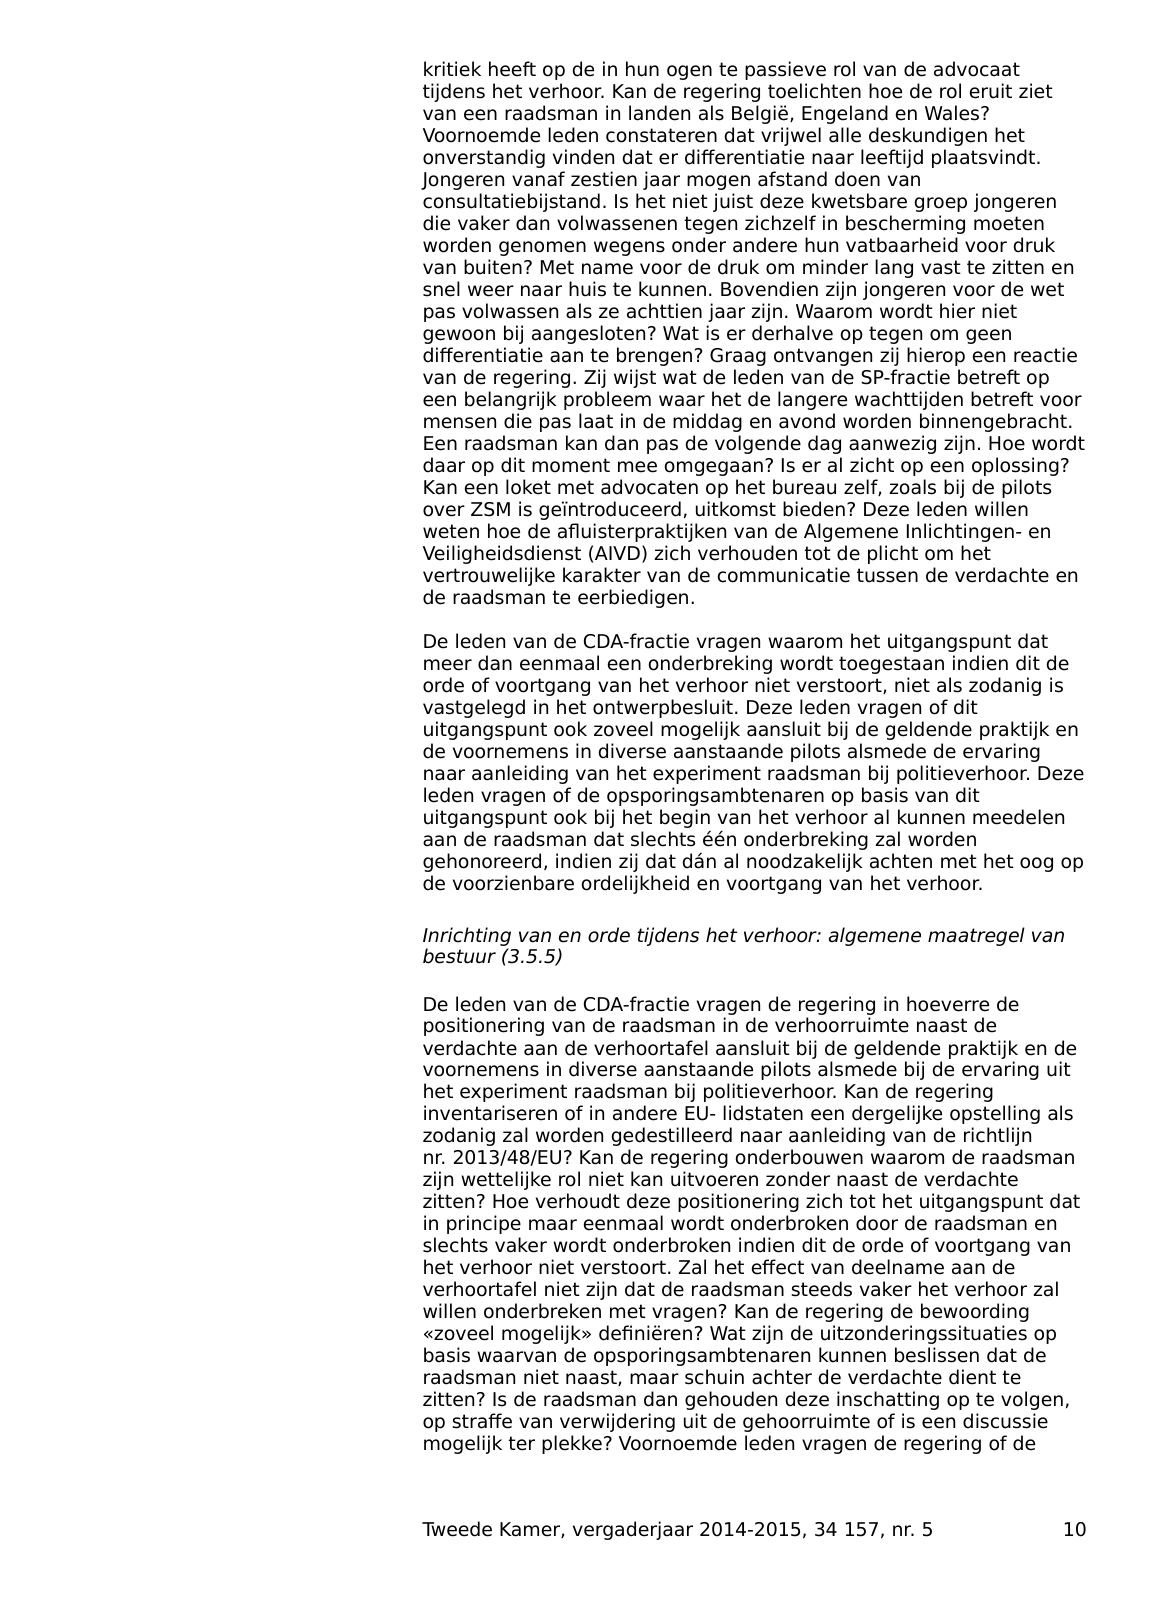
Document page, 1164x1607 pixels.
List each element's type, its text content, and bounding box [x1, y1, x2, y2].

subtitle Inrichting van en orde tijdens het verhoor: algemene maatregel van bestuur (3.5.5) [422, 924, 1087, 968]
text De leden van de CDA-fractie vragen waarom het uitgangspunt dat meer dan eenmaal een onderbreking wordt toegestaan indien dit de orde of voortgang van het verhoor niet verstoort, niet als zodanig is vastgelegd in het ontwerpbesluit. Deze leden vragen of dit uitgangspunt ook zoveel mogelijk aansluit bij de geldende praktijk en de voornemens in diverse aanstaande pilots alsmede de ervaring naar aanleiding van het experiment raadsman bij politieverhoor. Deze leden vragen of de opsporingsambtenaren op basis van dit uitgangspunt ook bij het begin van het verhoor al kunnen meedelen aan de raadsman dat slechts één onderbreking zal worden gehonoreerd, indien zij dat dán al noodzakelijk achten met het oog op de voorzienbare ordelijkheid en voortgang van het verhoor. [422, 631, 1087, 894]
text De leden van de CDA-fractie vragen de regering in hoeverre de positionering van de raadsman in de verhoorruimte naast de verdachte aan de verhoortafel aansluit bij de geldende praktijk en de voornemens in diverse aanstaande pilots alsmede bij de ervaring uit het experiment raadsman bij politieverhoor. Kan de regering inventariseren of in andere EU- lidstaten een dergelijke opstelling als zodanig zal worden gedestilleerd naar aanleiding van de richtlijn nr. 2013/48/EU? Kan de regering onderbouwen waarom de raadsman zijn wettelijke rol niet kan uitvoeren zonder naast de verdachte zitten? Hoe verhoudt deze positionering zich tot het uitgangspunt dat in principe maar eenmaal wordt onderbroken door de raadsman en slechts vaker wordt onderbroken indien dit de orde of voortgang van het verhoor niet verstoort. Zal het effect van deelname aan de verhoortafel niet zijn dat de raadsman steeds vaker het verhoor zal willen onderbreken met vragen? Kan de regering de bewoording «zoveel mogelijk» definiëren? Wat zijn de uitzonderingssituaties op basis waarvan de opsporingsambtenaren kunnen beslissen dat de raadsman niet naast, maar schuin achter de verdachte dient te zitten? Is de raadsman dan gehouden deze inschatting op te volgen, op straffe van verwijdering uit de gehoorruimte of is een discussie mogelijk ter plekke? Voornoemde leden vragen de regering of de [422, 993, 1087, 1455]
text Voornoemde leden constateren dat vrijwel alle deskundigen het onverstandig vinden dat er differentiatie naar leeftijd plaatsvindt. Jongeren vanaf zestien jaar mogen afstand doen van consultatiebijstand. Is het niet juist deze kwetsbare groep jongeren die vaker dan volwassenen tegen zichzelf in bescherming moeten worden genomen wegens onder andere hun vatbaarheid voor druk van buiten? Met name voor de druk om minder lang vast te zitten en snel weer naar huis te kunnen. Bovendien zijn jongeren voor de wet pas volwassen als ze achttien jaar zijn. Waarom wordt hier niet gewoon bij aangesloten? Wat is er derhalve op tegen om geen differentiatie aan te brengen? Graag ontvangen zij hierop een reactie van de regering. Zij wijst wat de leden van de SP-fractie betreft op een belangrijk probleem waar het de langere wachttijden betreft voor mensen die pas laat in de middag en avond worden binnengebracht. Een raadsman kan dan pas de volgende dag aanwezig zijn. Hoe wordt daar op dit moment mee omgegaan? Is er al zicht op een oplossing? Kan een loket met advocaten op het bureau zelf, zoals bij de pilots over ZSM is geïntroduceerd, uitkomst bieden? Deze leden willen weten hoe de afluisterpraktijken van de Algemene Inlichtingen- en Veiligheidsdienst (AIVD) zich verhouden tot de plicht om het vertrouwelijke karakter van de communicatie tussen de verdachte en de raadsman te eerbiedigen. [422, 125, 1087, 608]
text kritiek heeft op de in hun ogen te passieve rol van de advocaat tijdens het verhoor. Kan de regering toelichten hoe de rol eruit ziet van een raadsman in landen als België, Engeland en Wales? [422, 59, 1087, 125]
